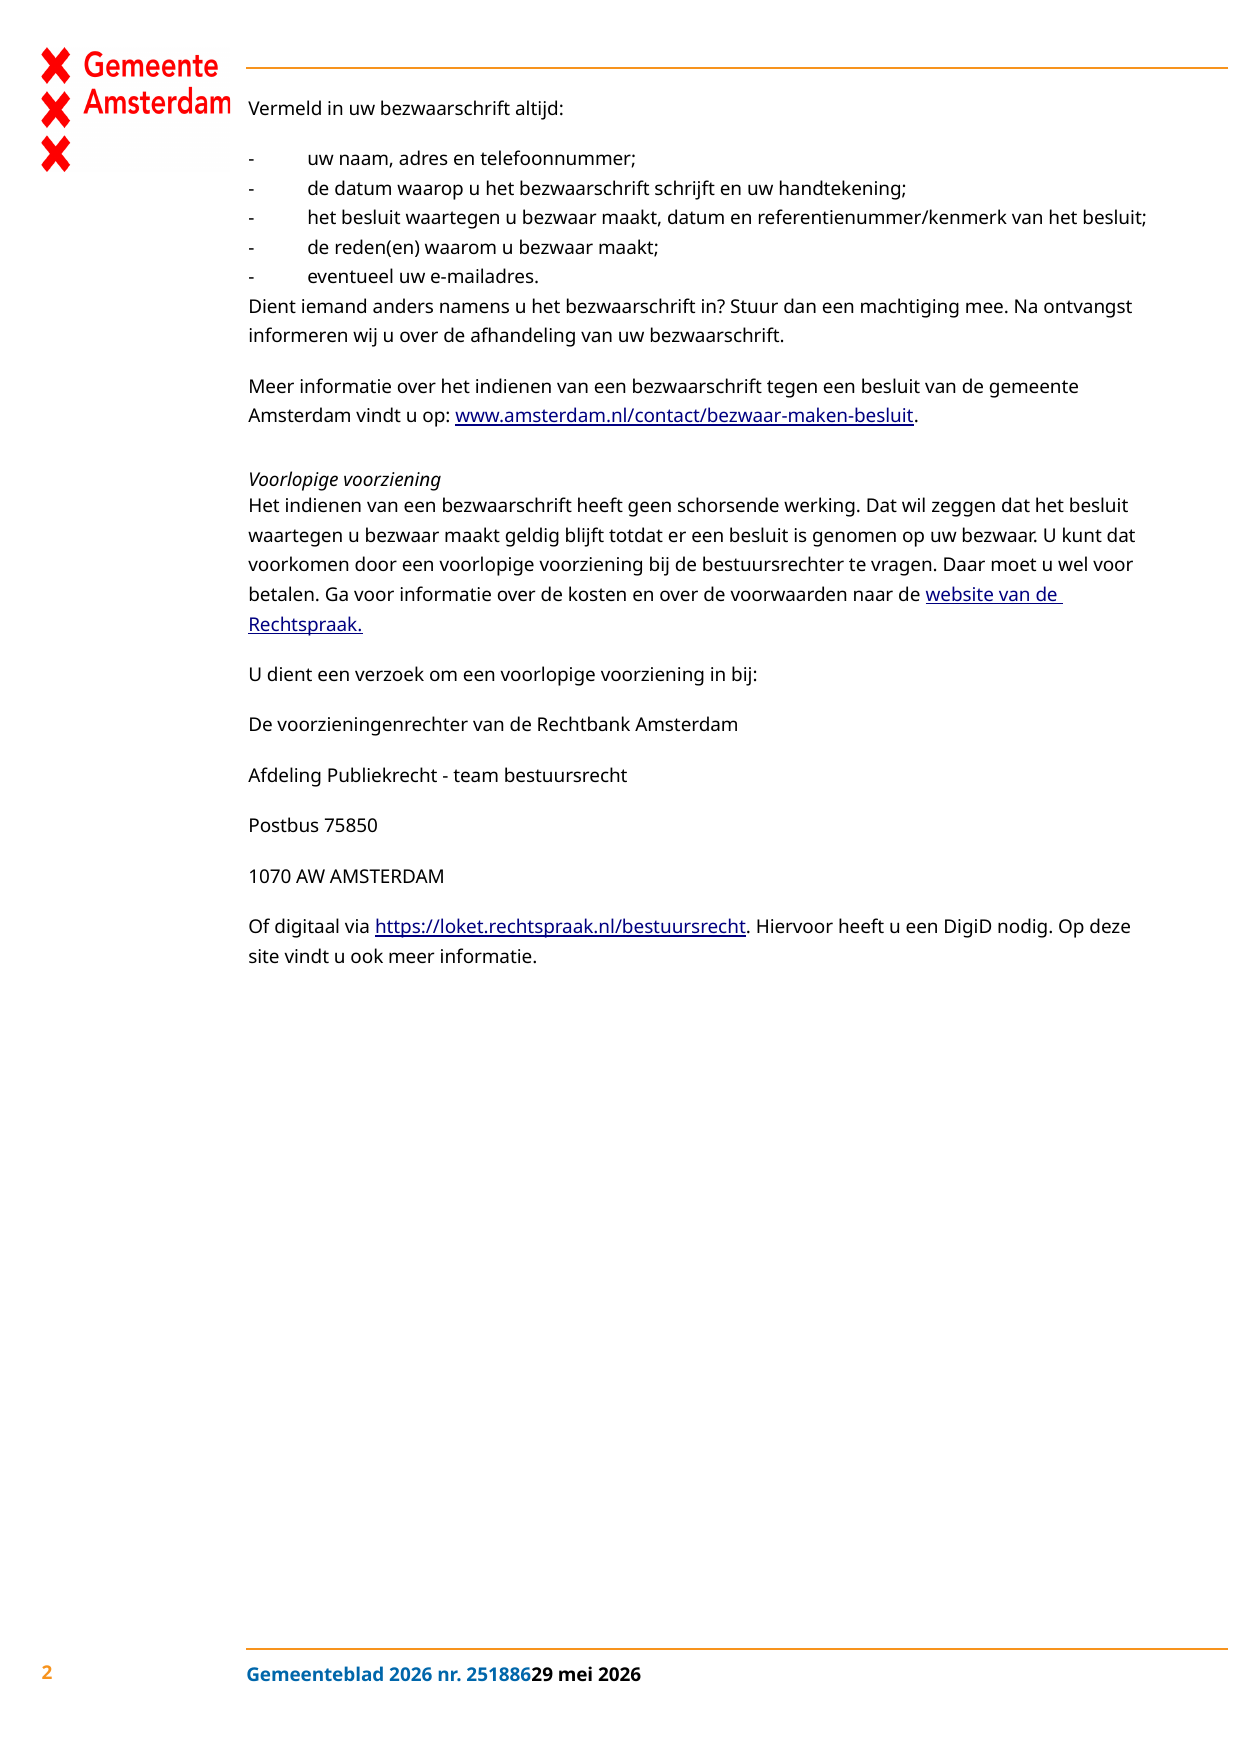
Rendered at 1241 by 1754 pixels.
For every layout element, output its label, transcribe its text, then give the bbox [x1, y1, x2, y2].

text Dient iemand anders namens u het bezwaarschrift in? Stuur dan een machtiging mee. Na ontvangst informeren wij u over de afhandeling van uw bezwaarschrift. [248, 293, 1152, 348]
text U dient een verzoek om een voorlopige voorziening in bij: [248, 661, 1152, 687]
list de datum waarop u het bezwaarschrift schrijft en uw handtekening; [248, 175, 1152, 201]
text 1070 AW AMSTERDAM [248, 863, 1152, 888]
text Afdeling Publiekrecht - team bestuursrecht [248, 762, 1152, 788]
list eventueel uw e-mailadres. [248, 263, 1152, 289]
text Vermeld in uw bezwaarschrift altijd: [248, 95, 1152, 121]
text Meer informatie over het indienen van een bezwaarschrift tegen een besluit van de gemeente Amsterdam vindt u op: www.amsterdam.nl/contact/bezwaar-maken-besluit. [248, 373, 1152, 428]
text Postbus 75850 [248, 812, 1152, 838]
list het besluit waartegen u bezwaar maakt, datum en referentienummer/kenmerk van het besluit; [248, 204, 1152, 230]
list de reden(en) waarom u bezwaar maakt; [248, 234, 1152, 260]
text De voorzieningenrechter van de Rechtbank Amsterdam [248, 712, 1152, 737]
text Het indienen van een bezwaarschrift heeft geen schorsende werking. Dat wil zeggen dat het besluit waartegen u bezwaar maakt geldig blijft totdat er een besluit is genomen op uw bezwaar. U kunt dat voorkomen door een voorlopige voorziening bij de bestuursrechter te vragen. Daar moet u wel voor betalen. Ga voor informatie over de kosten en over de voorwaarden naar de website van de Rechtspraak. [248, 492, 1152, 636]
picture [41, 47, 231, 172]
text Of digitaal via https://loket.rechtspraak.nl/bestuursrecht. Hiervoor heeft u een DigiD nodig. Op deze site vindt u ook meer informatie. [248, 913, 1152, 968]
text Voorlopige voorziening [248, 467, 1152, 492]
list uw naam, adres en telefoonnummer; [248, 145, 1152, 171]
